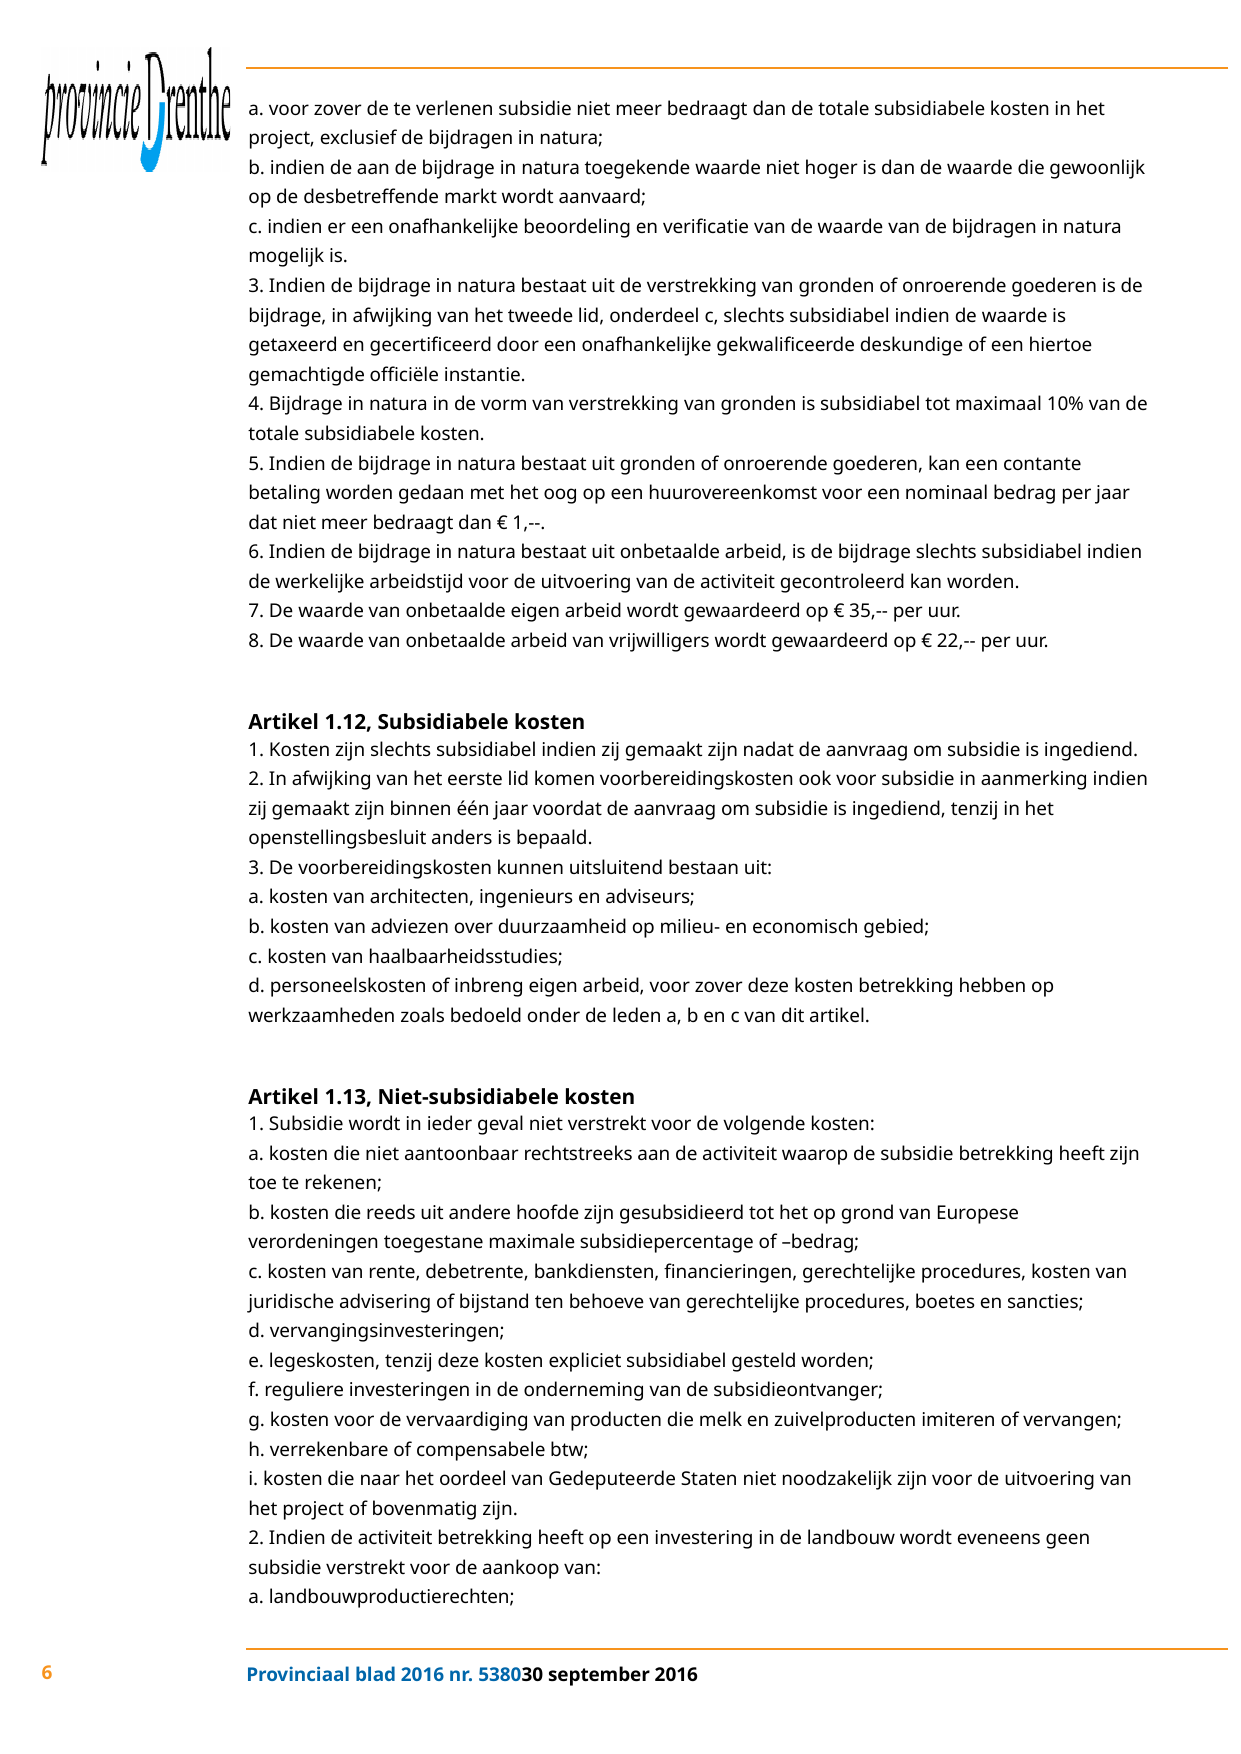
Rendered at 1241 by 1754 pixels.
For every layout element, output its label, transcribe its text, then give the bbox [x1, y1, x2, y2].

text c. indien er een onafhankelijke beoordeling en verificatie van de waarde van de bijdragen in natura mogelijk is. [248, 213, 1152, 268]
text 5. Indien de bijdrage in natura bestaat uit gronden of onroerende goederen, kan een contante betaling worden gedaan met het oog op een huurovereenkomst voor een nominaal bedrag per jaar dat niet meer bedraagt dan € 1,--. [248, 450, 1152, 535]
text 7. De waarde van onbetaalde eigen arbeid wordt gewaardeerd op € 35,-- per uur. [248, 598, 1152, 623]
text 3. Indien de bijdrage in natura bestaat uit de verstrekking van gronden of onroerende goederen is de bijdrage, in afwijking van het tweede lid, onderdeel c, slechts subsidiabel indien de waarde is getaxeerd en gecertificeerd door een onafhankelijke gekwalificeerde deskundige of een hiertoe gemachtigde officiële instantie. [248, 272, 1152, 387]
picture [41, 47, 231, 172]
text 6. Indien de bijdrage in natura bestaat uit onbetaalde arbeid, is de bijdrage slechts subsidiabel indien de werkelijke arbeidstijd voor de uitvoering van de activiteit gecontroleerd kan worden. [248, 538, 1152, 594]
text b. kosten van adviezen over duurzaamheid op milieu- en economisch gebied; [248, 913, 1152, 939]
text a. landbouwproductierechten; [248, 1584, 1152, 1609]
text 3. De voorbereidingskosten kunnen uitsluitend bestaan uit: [248, 854, 1152, 880]
text a. voor zover de te verlenen subsidie niet meer bedraagt dan de totale subsidiabele kosten in het project, exclusief de bijdragen in natura; [248, 95, 1152, 150]
text b. kosten die reeds uit andere hoofde zijn gesubsidieerd tot het op grond van Europese verordeningen toegestane maximale subsidiepercentage of –bedrag; [248, 1199, 1152, 1254]
text e. legeskosten, tenzij deze kosten expliciet subsidiabel gesteld worden; [248, 1347, 1152, 1373]
text d. personeelskosten of inbreng eigen arbeid, voor zover deze kosten betrekking hebben op werkzaamheden zoals bedoeld onder de leden a, b en c van dit artikel. [248, 972, 1152, 1028]
text c. kosten van haalbaarheidsstudies; [248, 943, 1152, 968]
text 1. Subsidie wordt in ieder geval niet verstrekt voor de volgende kosten: [248, 1110, 1152, 1136]
text 8. De waarde van onbetaalde arbeid van vrijwilligers wordt gewaardeerd op € 22,-- per uur. [248, 627, 1152, 653]
text d. vervangingsinvesteringen; [248, 1317, 1152, 1343]
text 2. In afwijking van het eerste lid komen voorbereidingskosten ook voor subsidie in aanmerking indien zij gemaakt zijn binnen één jaar voordat de aanvraag om subsidie is ingediend, tenzij in het openstellingsbesluit anders is bepaald. [248, 765, 1152, 850]
text f. reguliere investeringen in de onderneming van de subsidieontvanger; [248, 1377, 1152, 1402]
text h. verrekenbare of compensabele btw; [248, 1436, 1152, 1462]
text 4. Bijdrage in natura in de vorm van verstrekking van gronden is subsidiabel tot maximaal 10% van de totale subsidiabele kosten. [248, 391, 1152, 446]
text a. kosten van architecten, ingenieurs en adviseurs; [248, 884, 1152, 909]
text a. kosten die niet aantoonbaar rechtstreeks aan de activiteit waarop de subsidie betrekking heeft zijn toe te rekenen; [248, 1140, 1152, 1195]
text c. kosten van rente, debetrente, bankdiensten, financieringen, gerechtelijke procedures, kosten van juridische advisering of bijstand ten behoeve van gerechtelijke procedures, boetes en sancties; [248, 1258, 1152, 1314]
text b. indien de aan de bijdrage in natura toegekende waarde niet hoger is dan de waarde die gewoonlijk op de desbetreffende markt wordt aanvaard; [248, 154, 1152, 209]
text 1. Kosten zijn slechts subsidiabel indien zij gemaakt zijn nadat de aanvraag om subsidie is ingediend. [248, 736, 1152, 761]
text i. kosten die naar het oordeel van Gedeputeerde Staten niet noodzakelijk zijn voor de uitvoering van het project of bovenmatig zijn. [248, 1465, 1152, 1521]
text Artikel 1.13, Niet-subsidiabele kosten [248, 1082, 1152, 1110]
text g. kosten voor de vervaardiging van producten die melk en zuivelproducten imiteren of vervangen; [248, 1406, 1152, 1432]
text Artikel 1.12, Subsidiabele kosten [248, 707, 1152, 736]
text 2. Indien de activiteit betrekking heeft op een investering in de landbouw wordt eveneens geen subsidie verstrekt voor de aankoop van: [248, 1524, 1152, 1580]
